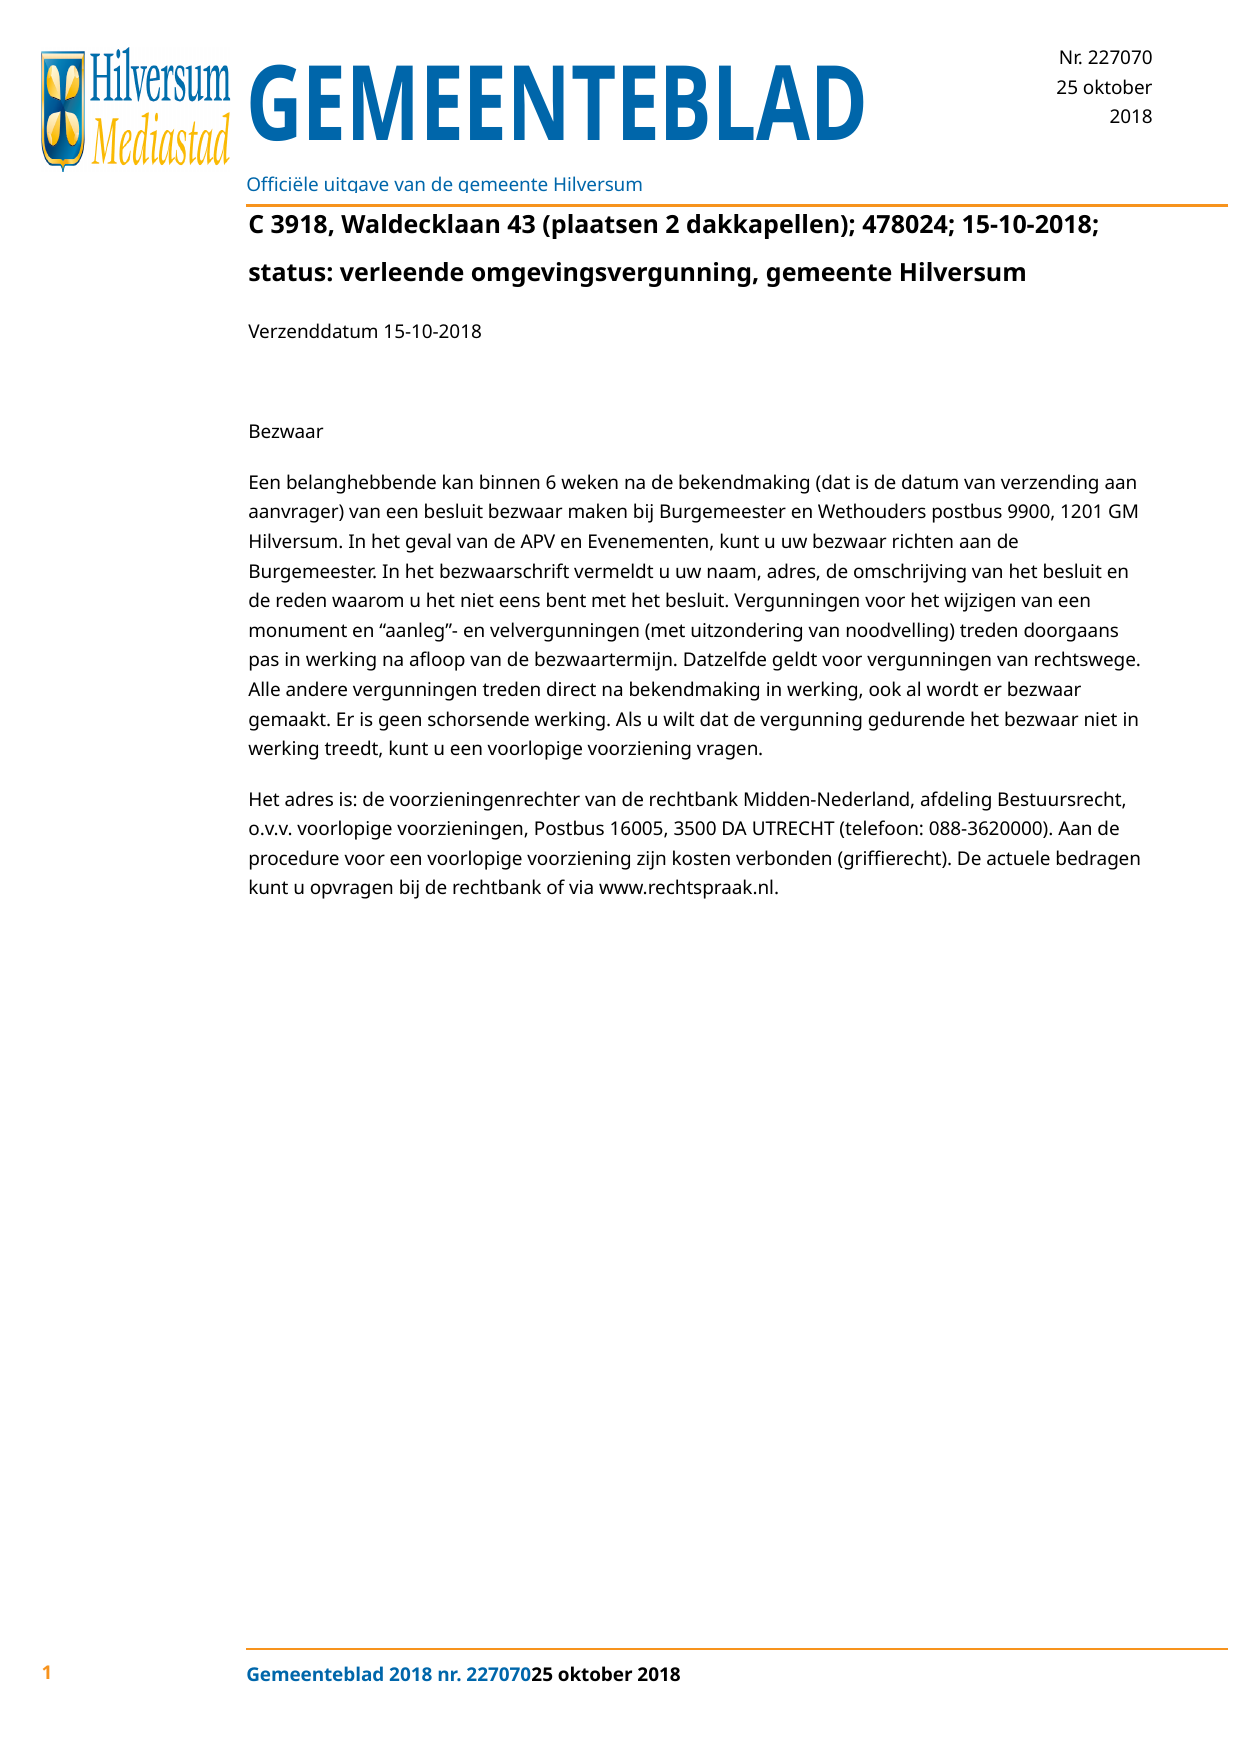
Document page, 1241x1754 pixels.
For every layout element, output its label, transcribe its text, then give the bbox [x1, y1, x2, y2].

text Verzenddatum 15-10-2018 [248, 318, 1152, 344]
picture [41, 47, 231, 172]
text Een belanghebbende kan binnen 6 weken na de bekendmaking (dat is de datum van verzending aan aanvrager) van een besluit bezwaar maken bij Burgemeester en Wethouders postbus 9900, 1201 GM Hilversum. In het geval van de APV en Evenementen, kunt u uw bezwaar richten aan de Burgemeester. In het bezwaarschrift vermeldt u uw naam, adres, de omschrijving van het besluit en de reden waarom u het niet eens bent met het besluit. Vergunningen voor het wijzigen van een monument en “aanleg”- en velvergunningen (met uitzondering van noodvelling) treden doorgaans pas in werking na afloop van de bezwaartermijn. Datzelfde geldt voor vergunningen van rechtswege. Alle andere vergunningen treden direct na bekendmaking in werking, ook al wordt er bezwaar gemaakt. Er is geen schorsende werking. Als u wilt dat de vergunning gedurende het bezwaar niet in werking treedt, kunt u een voorlopige voorziening vragen. [248, 469, 1152, 761]
text Het adres is: de voorzieningenrechter van de rechtbank Midden-Nederland, afdeling Bestuursrecht, o.v.v. voorlopige voorzieningen, Postbus 16005, 3500 DA UTRECHT (telefoon: 088-3620000). Aan de procedure voor een voorlopige voorziening zijn kosten verbonden (griffierecht). De actuele bedragen kunt u opvragen bij de rechtbank of via www.rechtspraak.nl. [248, 786, 1152, 900]
text C 3918, Waldecklaan 43 (plaatsen 2 dakkapellen); 478024; 15-10-2018; status: verleende omgevingsvergunning, gemeente Hilversum [248, 207, 1152, 288]
text Bezwaar [248, 419, 1152, 444]
